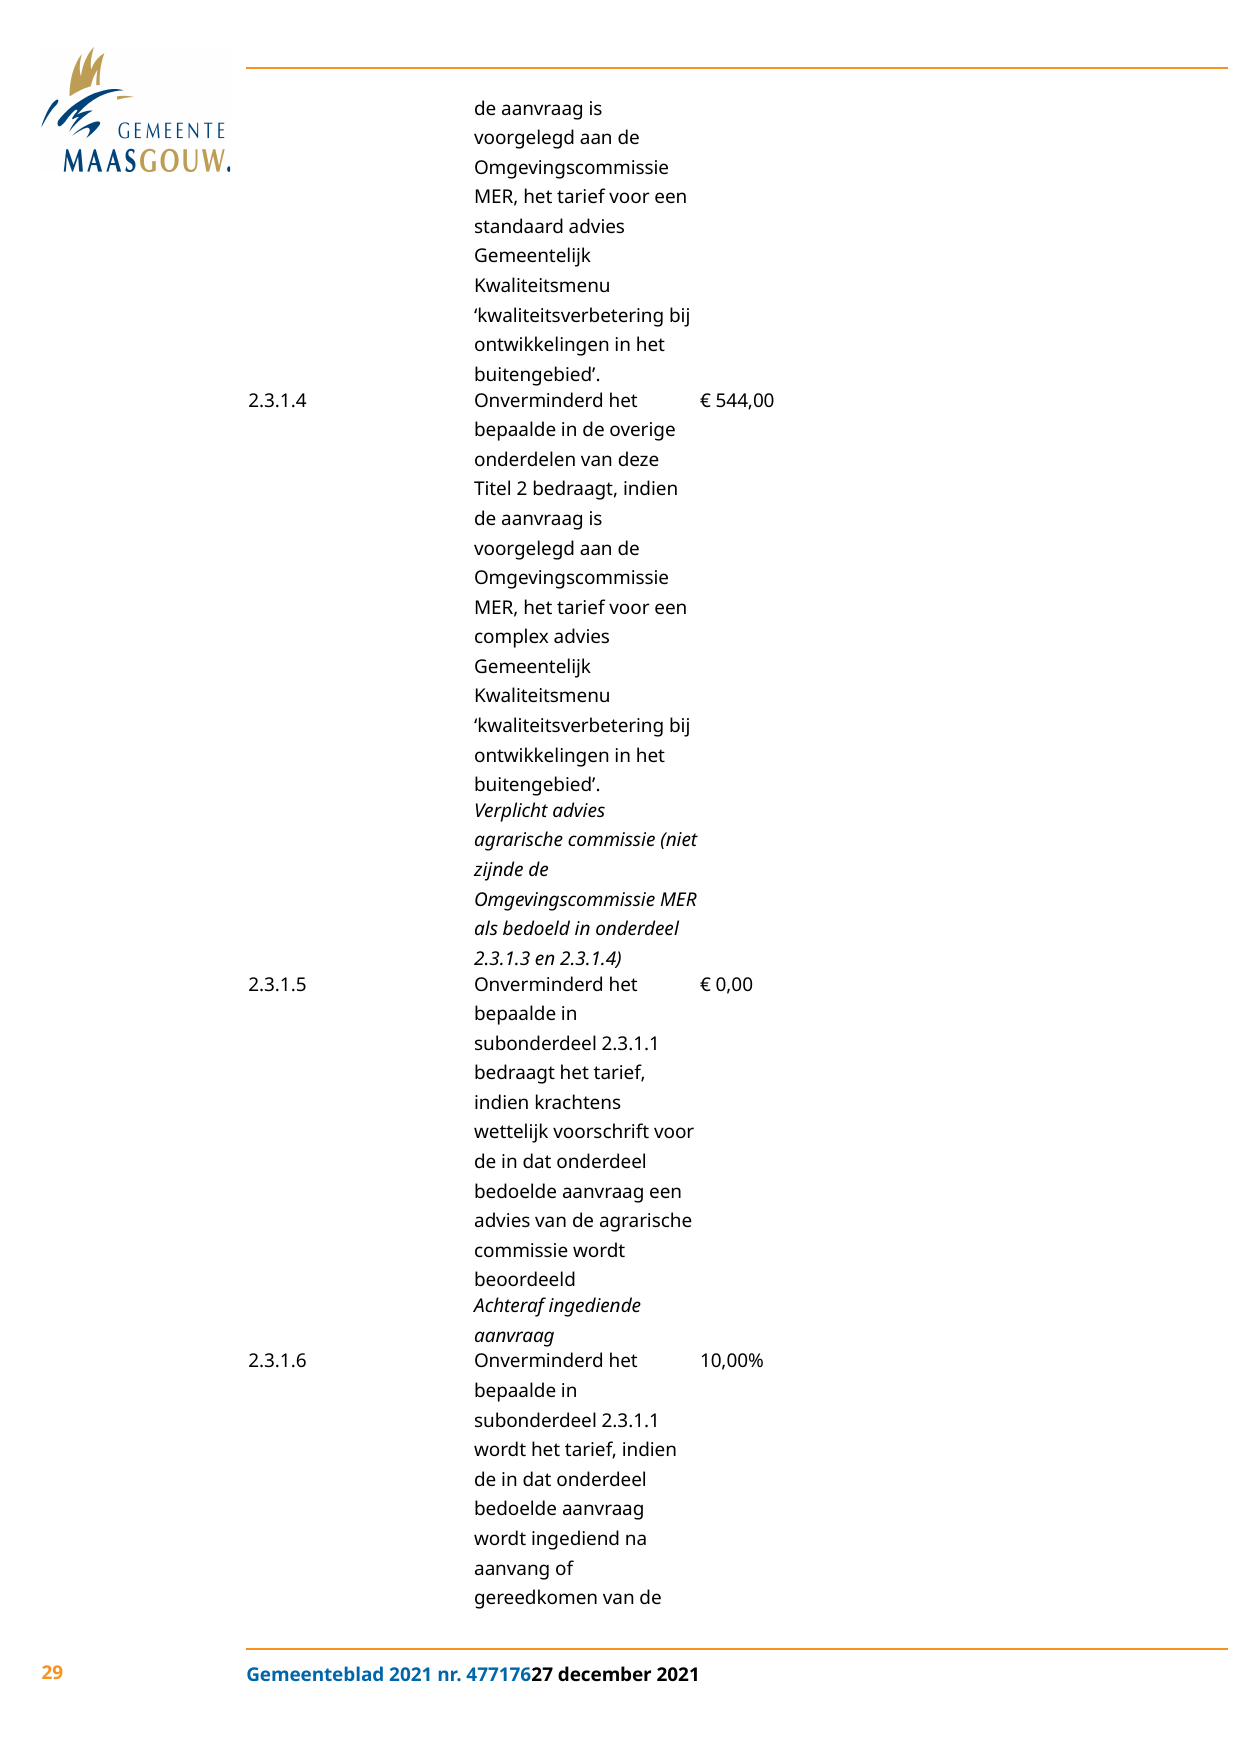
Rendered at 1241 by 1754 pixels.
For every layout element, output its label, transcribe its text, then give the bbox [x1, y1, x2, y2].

table_cell [248, 797, 474, 971]
table_cell [926, 95, 1152, 387]
table_cell 2.3.1.6 [248, 1348, 474, 1610]
table_cell de aanvraag is voorgelegd aan de Omgevingscommissie MER, het tarief voor een standaard advies Gemeentelijk Kwaliteitsmenu ‘kwaliteitsverbetering bij ontwikkelingen in het buitengebied’. [474, 95, 700, 387]
table_cell [700, 1292, 926, 1348]
table_cell Verplicht advies agrarische commissie (niet zijnde de Omgevingscommissie MER als bedoeld in onderdeel 2.3.1.3 en 2.3.1.4) [474, 797, 700, 971]
table_cell € 0,00 [700, 971, 926, 1292]
table_cell 2.3.1.4 [248, 387, 474, 797]
table_cell [248, 95, 474, 387]
table_cell Onverminderd het bepaalde in subonderdeel 2.3.1.1 bedraagt het tarief, indien krachtens wettelijk voorschrift voor de in dat onderdeel bedoelde aanvraag een advies van de agrarische commissie wordt beoordeeld [474, 971, 700, 1292]
table_cell [926, 438, 1152, 797]
table_cell [248, 1292, 474, 1348]
table_cell 2.3.1.5 [248, 971, 474, 1292]
table_cell [700, 95, 926, 387]
table_cell [926, 413, 1152, 438]
table_cell Onverminderd het bepaalde in de overige onderdelen van deze Titel 2 bedraagt, indien de aanvraag is voorgelegd aan de Omgevingscommissie MER, het tarief voor een complex advies Gemeentelijk Kwaliteitsmenu ‘kwaliteitsverbetering bij ontwikkelingen in het buitengebied’. [474, 387, 700, 797]
table_cell Onverminderd het bepaalde in subonderdeel 2.3.1.1 wordt het tarief, indien de in dat onderdeel bedoelde aanvraag wordt ingediend na aanvang of gereedkomen van de [474, 1348, 700, 1610]
table_cell 10,00% [700, 1348, 926, 1610]
picture [41, 47, 231, 172]
table_cell € 544,00 [700, 387, 926, 797]
table_cell Achteraf ingediende aanvraag [474, 1292, 700, 1348]
table_cell [700, 797, 926, 971]
